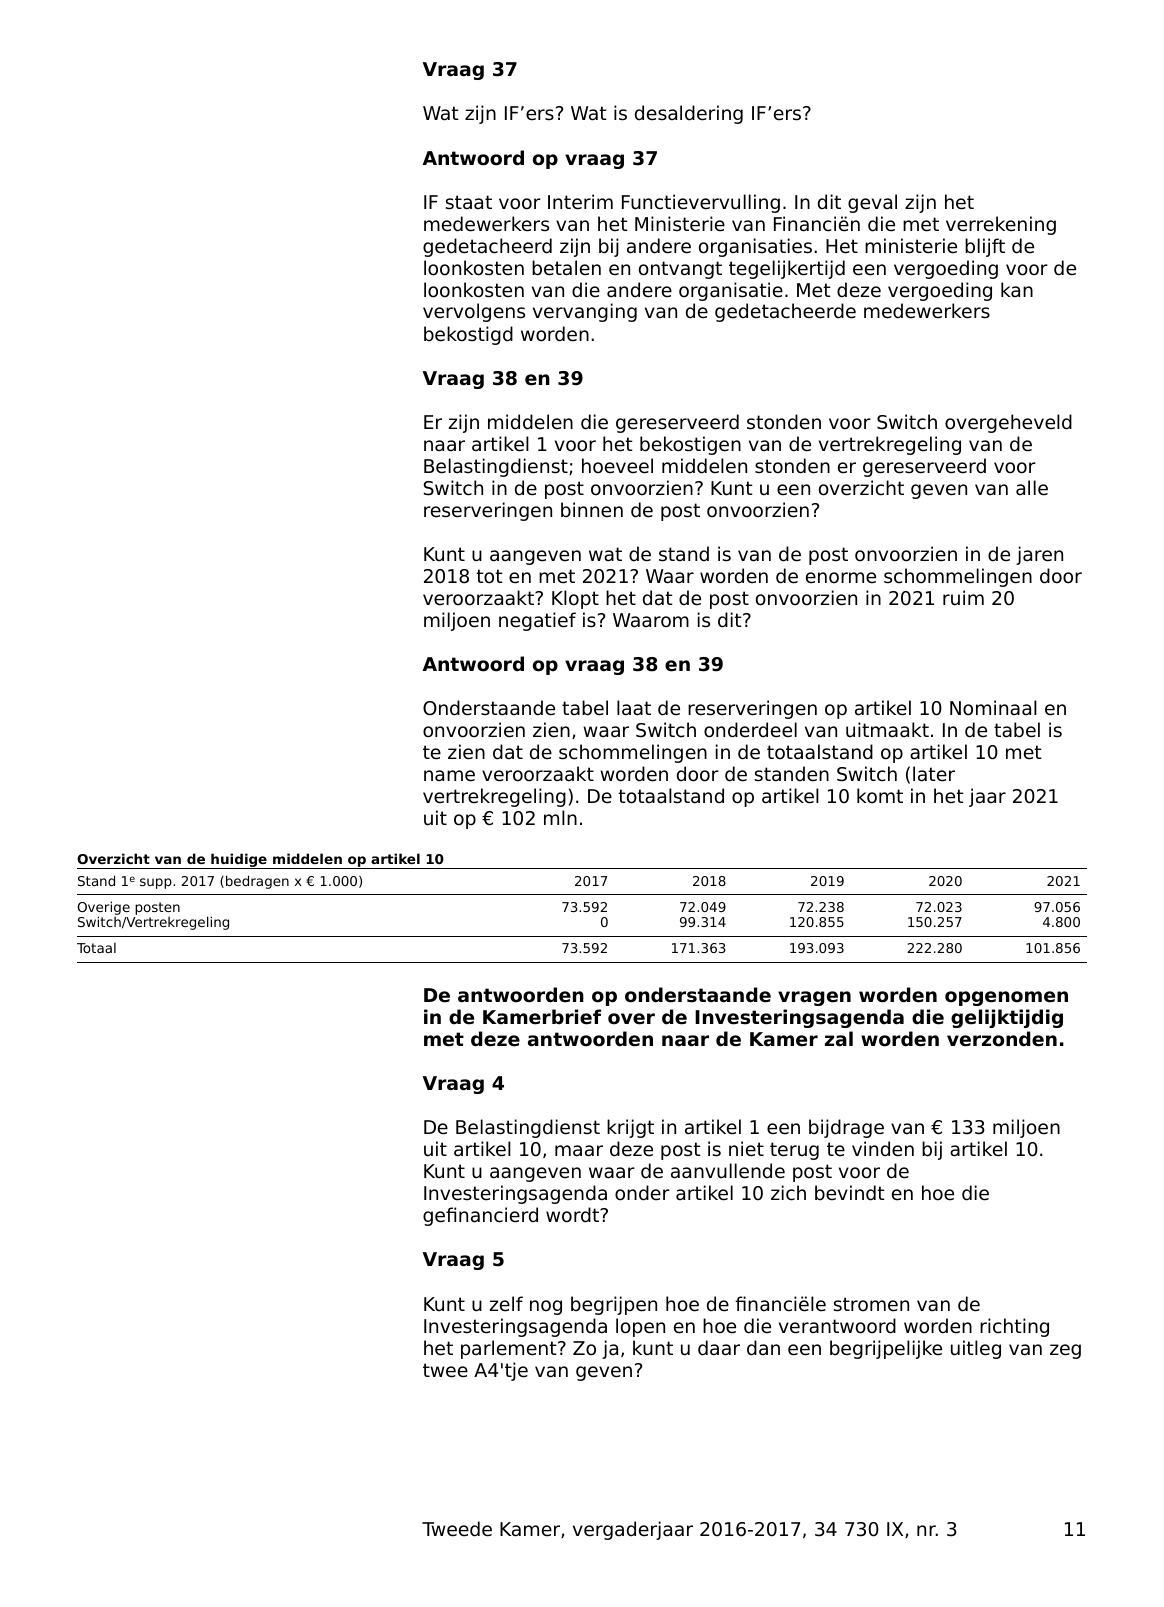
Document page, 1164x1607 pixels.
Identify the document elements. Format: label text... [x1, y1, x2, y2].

text Onderstaande tabel laat de reserveringen op artikel 10 Nominaal en onvoorzien zien, waar Switch onderdeel van uitmaakt. In de tabel is te zien dat de schommelingen in de totaalstand op artikel 10 met name veroorzaakt worden door de standen Switch (later vertrekregeling). De totaalstand op artikel 10 komt in het jaar 2021 uit op € 102 mln. [422, 698, 1087, 830]
table_cell 99.314 [614, 915, 732, 936]
table_cell 222.280 [850, 937, 968, 962]
table_cell Totaal [77, 937, 496, 962]
table_header Overzicht van de huidige middelen op artikel 10 [77, 852, 1087, 868]
table_cell 2021 [969, 869, 1087, 894]
table_cell 97.056 [969, 895, 1087, 915]
table_cell 120.855 [732, 915, 850, 936]
table_cell 72.049 [614, 895, 732, 915]
table_cell 0 [496, 915, 614, 936]
subtitle Vraag 4 [422, 1073, 1087, 1095]
text Wat zijn IF’ers? Wat is desaldering IF’ers? [422, 103, 1087, 125]
table_cell Overige posten [77, 895, 496, 915]
table_cell 72.238 [732, 895, 850, 915]
text Kunt u zelf nog begrijpen hoe de financiële stromen van de Investeringsagenda lopen en hoe die verantwoord worden richting het parlement? Zo ja, kunt u daar dan een begrijpelijke uitleg van zeg twee A4'tje van geven? [422, 1293, 1087, 1381]
table_cell 73.592 [496, 895, 614, 915]
table_cell 4.800 [969, 915, 1087, 936]
table_cell 193.093 [732, 937, 850, 962]
text Er zijn middelen die gereserveerd stonden voor Switch overgeheveld naar artikel 1 voor het bekostigen van de vertrekregeling van de Belastingdienst; hoeveel middelen stonden er gereserveerd voor Switch in de post onvoorzien? Kunt u een overzicht geven van alle reserveringen binnen de post onvoorzien? [422, 412, 1087, 522]
text De antwoorden op onderstaande vragen worden opgenomen in de Kamerbrief over de Investeringsagenda die gelijktijdig met deze antwoorden naar de Kamer zal worden verzonden. [422, 985, 1087, 1051]
table_cell 2017 [496, 869, 614, 894]
table_cell 2019 [732, 869, 850, 894]
table_cell 171.363 [614, 937, 732, 962]
table_cell 72.023 [850, 895, 968, 915]
table_cell 2020 [850, 869, 968, 894]
subtitle Vraag 37 [422, 59, 1087, 81]
table_cell Switch/Vertrekregeling [77, 915, 496, 936]
subtitle Vraag 5 [422, 1249, 1087, 1271]
table_cell 73.592 [496, 937, 614, 962]
table_cell Stand 1e supp. 2017 (bedragen x € 1.000) [77, 869, 496, 894]
text De Belastingdienst krijgt in artikel 1 een bijdrage van € 133 miljoen uit artikel 10, maar deze post is niet terug te vinden bij artikel 10. Kunt u aangeven waar de aanvullende post voor de Investeringsagenda onder artikel 10 zich bevindt en hoe die gefinancierd wordt? [422, 1117, 1087, 1227]
table_cell 2018 [614, 869, 732, 894]
text IF staat voor Interim Functievervulling. In dit geval zijn het medewerkers van het Ministerie van Financiën die met verrekening gedetacheerd zijn bij andere organisaties. Het ministerie blijft de loonkosten betalen en ontvangt tegelijkertijd een vergoeding voor de loonkosten van die andere organisatie. Met deze vergoeding kan vervolgens vervanging van de gedetacheerde medewerkers bekostigd worden. [422, 192, 1087, 345]
text Kunt u aangeven wat de stand is van de post onvoorzien in de jaren 2018 tot en met 2021? Waar worden de enorme schommelingen door veroorzaakt? Klopt het dat de post onvoorzien in 2021 ruim 20 miljoen negatief is? Waarom is dit? [422, 544, 1087, 632]
subtitle Vraag 38 en 39 [422, 368, 1087, 389]
table_cell 101.856 [969, 937, 1087, 962]
subtitle Antwoord op vraag 37 [422, 147, 1087, 169]
subtitle Antwoord op vraag 38 en 39 [422, 654, 1087, 676]
table_cell 150.257 [850, 915, 968, 936]
